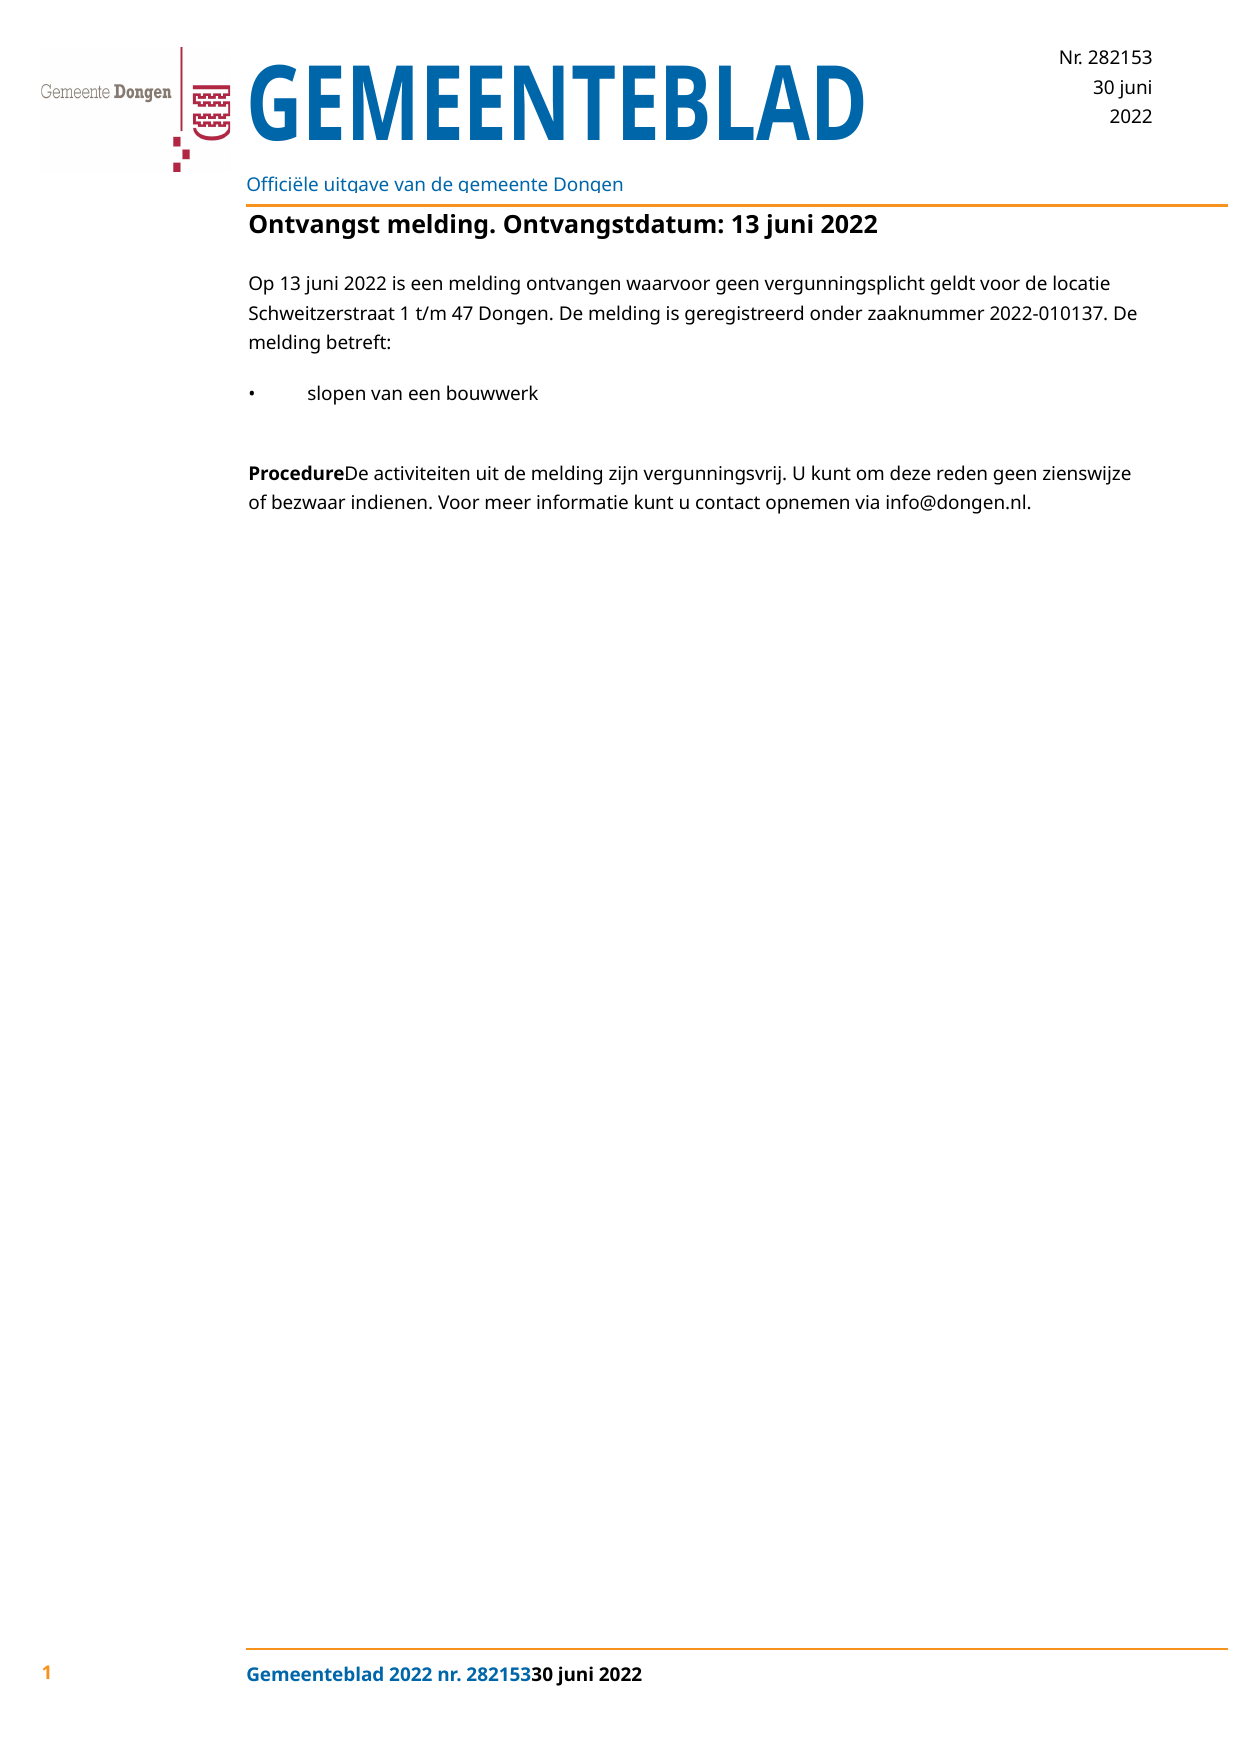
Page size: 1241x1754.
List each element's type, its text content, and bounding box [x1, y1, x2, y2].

text Op 13 juni 2022 is een melding ontvangen waarvoor geen vergunningsplicht geldt voor de locatie Schweitzerstraat 1 t/m 47 Dongen. De melding is geregistreerd onder zaaknummer 2022-010137. De melding betreft: [248, 270, 1152, 355]
text ProcedureDe activiteiten uit de melding zijn vergunningsvrij. U kunt om deze reden geen zienswijze of bezwaar indienen. Voor meer informatie kunt u contact opnemen via info@dongen.nl. [248, 460, 1152, 515]
list slopen van een bouwwerk [248, 380, 1152, 406]
picture [41, 47, 231, 172]
text Ontvangst melding. Ontvangstdatum: 13 juni 2022 [248, 207, 1152, 241]
